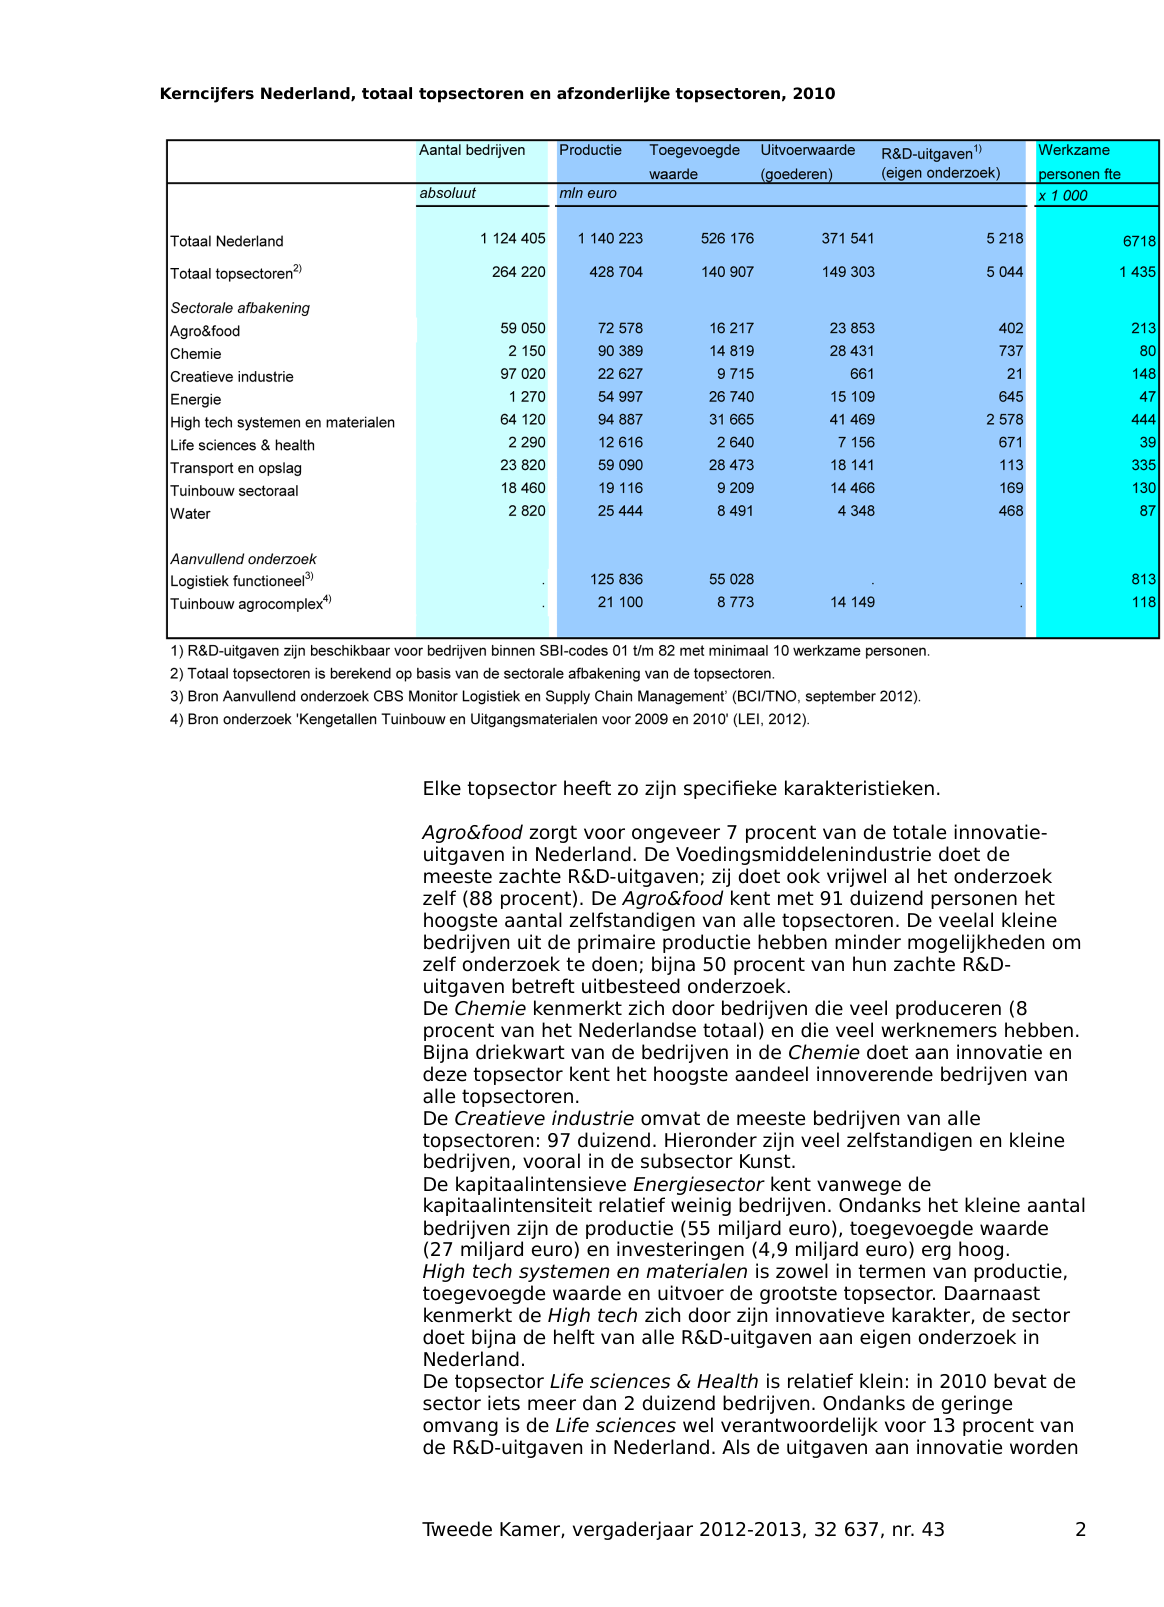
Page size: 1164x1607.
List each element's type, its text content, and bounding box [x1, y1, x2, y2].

text Agro&food zorgt voor ongeveer 7 procent van de totale innovatie-uitgaven in Nederland. De Voedingsmiddelenindustrie doet de meeste zachte R&D-uitgaven; zij doet ook vrijwel al het onderzoek zelf (88 procent). De Agro&food kent met 91 duizend personen het hoogste aantal zelfstandigen van alle topsectoren. De veelal kleine bedrijven uit de primaire productie hebben minder mogelijkheden om zelf onderzoek te doen; bijna 50 procent van hun zachte R&D-uitgaven betreft uitbesteed onderzoek. [422, 822, 1087, 998]
text De kapitaalintensieve Energiesector kent vanwege de kapitaalintensiteit relatief weinig bedrijven. Ondanks het kleine aantal bedrijven zijn de productie (55 miljard euro), toegevoegde waarde (27 miljard euro) en investeringen (4,9 miljard euro) erg hoog. [422, 1173, 1087, 1261]
text Kerncijfers Nederland, totaal topsectoren en afzonderlijke topsectoren, 2010 [159, 85, 1163, 103]
text De topsector Life sciences & Health is relatief klein: in 2010 bevat de sector iets meer dan 2 duizend bedrijven. Ondanks de geringe omvang is de Life sciences wel verantwoordelijk voor 13 procent van de R&D-uitgaven in Nederland. Als de uitgaven aan innovatie worden [422, 1371, 1087, 1459]
text Elke topsector heeft zo zijn specifieke karakteristieken. [422, 778, 1087, 799]
text De Creatieve industrie omvat de meeste bedrijven van alle topsectoren: 97 duizend. Hieronder zijn veel zelfstandigen en kleine bedrijven, vooral in de subsector Kunst. [422, 1107, 1087, 1173]
text High tech systemen en materialen is zowel in termen van productie, toegevoegde waarde en uitvoer de grootste topsector. Daarnaast kenmerkt de High tech zich door zijn innovatieve karakter, de sector doet bijna de helft van alle R&D-uitgaven aan eigen onderzoek in Nederland. [422, 1261, 1087, 1371]
text De Chemie kenmerkt zich door bedrijven die veel produceren (8 procent van het Nederlandse totaal) en die veel werknemers hebben. Bijna driekwart van de bedrijven in de Chemie doet aan innovatie en deze topsector kent het hoogste aandeel innoverende bedrijven van alle topsectoren. [422, 998, 1087, 1107]
picture [159, 137, 1164, 734]
